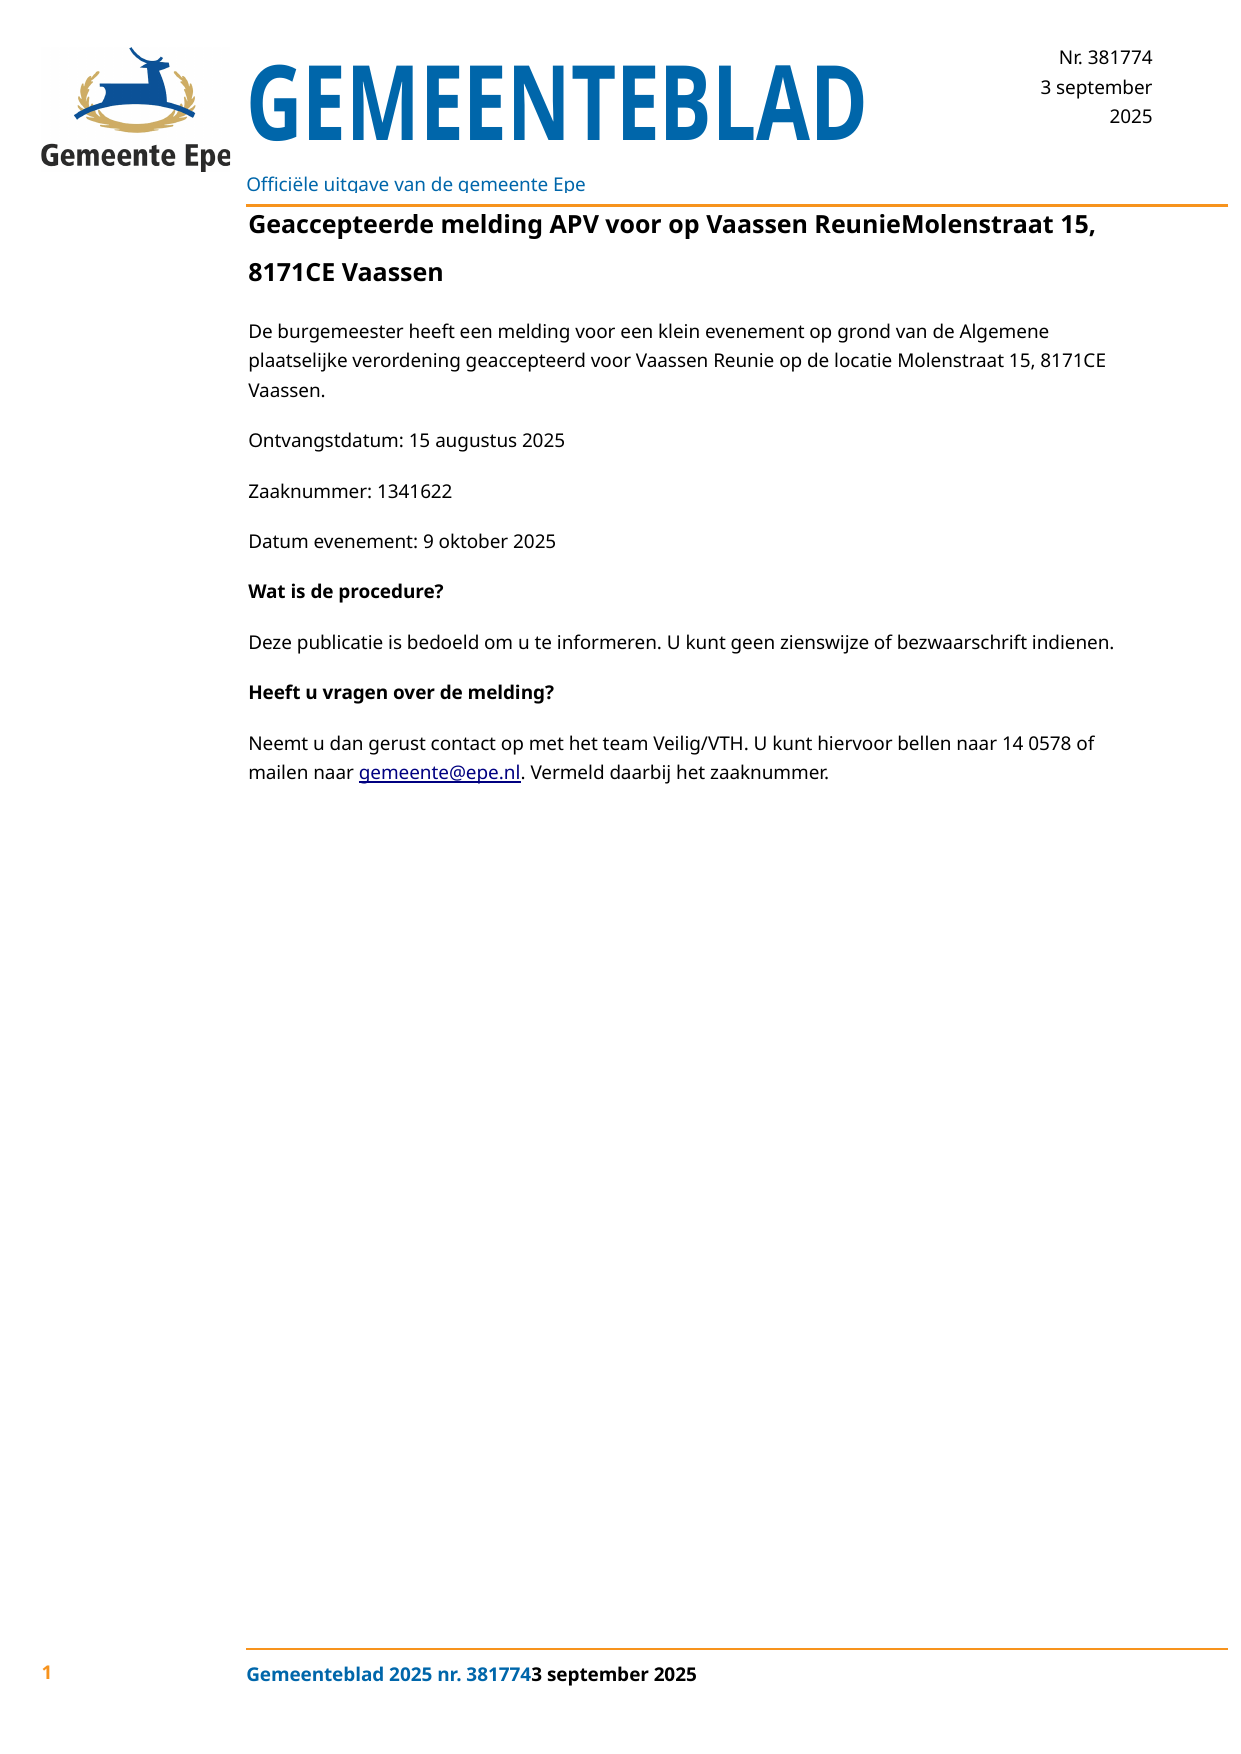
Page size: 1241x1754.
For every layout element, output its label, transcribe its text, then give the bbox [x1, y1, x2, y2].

text Ontvangstdatum: 15 augustus 2025 [248, 427, 1152, 453]
text Wat is de procedure? [248, 579, 1152, 604]
text Datum evenement: 9 oktober 2025 [248, 528, 1152, 554]
text Zaaknummer: 1341622 [248, 478, 1152, 504]
text Neemt u dan gerust contact op met het team Veilig/VTH. U kunt hiervoor bellen naar 14 0578 of mailen naar gemeente@epe.nl. Vermeld daarbij het zaaknummer. [248, 730, 1152, 785]
text De burgemeester heeft een melding voor een klein evenement op grond van de Algemene plaatselijke verordening geaccepteerd voor Vaassen Reunie op de locatie Molenstraat 15, 8171CE Vaassen. [248, 318, 1152, 403]
text Geaccepteerde melding APV voor op Vaassen ReunieMolenstraat 15, 8171CE Vaassen [248, 207, 1152, 288]
picture [41, 47, 231, 172]
text Deze publicatie is bedoeld om u te informeren. U kunt geen zienswijze of bezwaarschrift indienen. [248, 629, 1152, 655]
text Heeft u vragen over de melding? [248, 679, 1152, 705]
